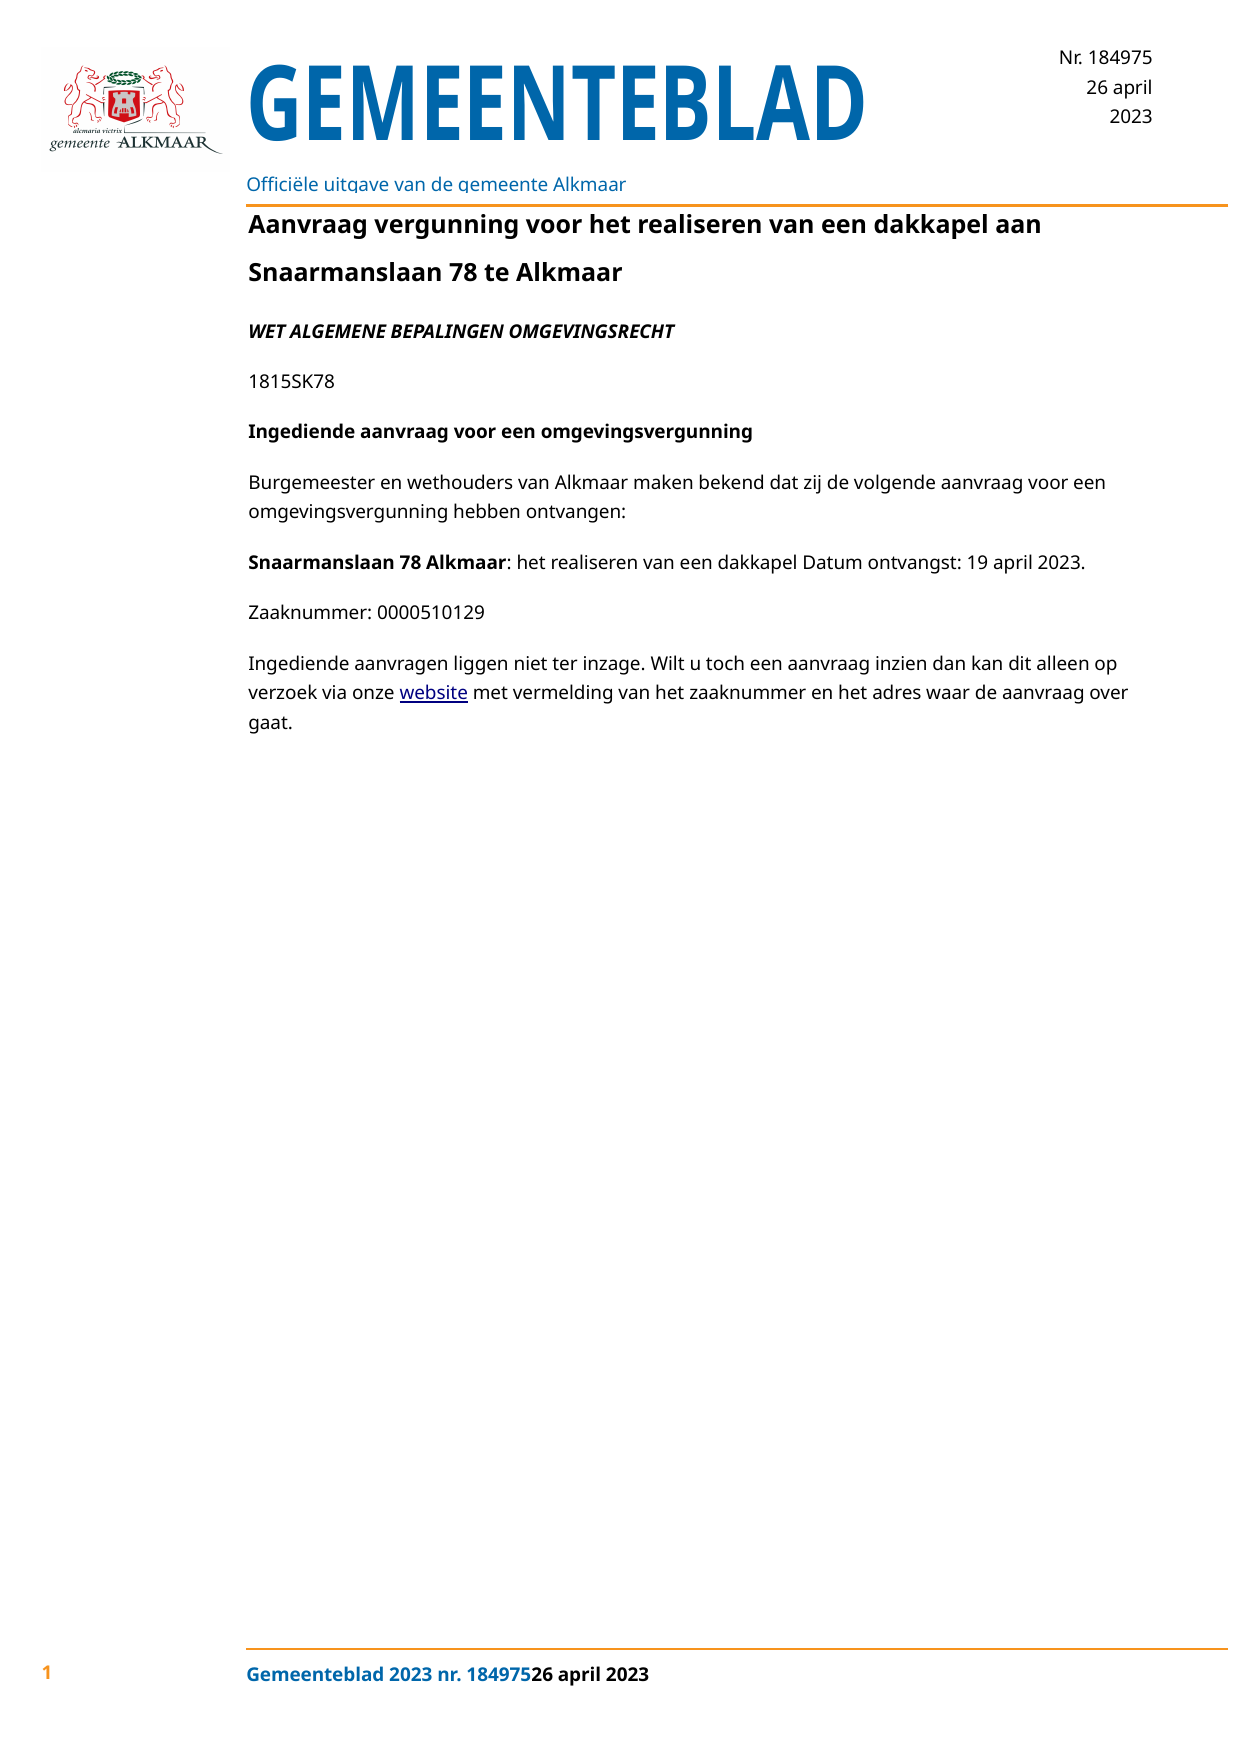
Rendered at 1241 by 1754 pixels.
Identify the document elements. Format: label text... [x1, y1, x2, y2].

text Aanvraag vergunning voor het realiseren van een dakkapel aan Snaarmanslaan 78 te Alkmaar [248, 207, 1152, 288]
text Burgemeester en wethouders van Alkmaar maken bekend dat zij de volgende aanvraag voor een omgevingsvergunning hebben ontvangen: [248, 469, 1152, 524]
text Ingediende aanvragen liggen niet ter inzage. Wilt u toch een aanvraag inzien dan kan dit alleen op verzoek via onze website met vermelding van het zaaknummer en het adres waar de aanvraag over gaat. [248, 650, 1152, 735]
text WET ALGEMENE BEPALINGEN OMGEVINGSRECHT [248, 318, 1152, 344]
text Ingediende aanvraag voor een omgevingsvergunning [248, 419, 1152, 444]
text Zaaknummer: 0000510129 [248, 599, 1152, 625]
text Snaarmanslaan 78 Alkmaar: het realiseren van een dakkapel Datum ontvangst: 19 april 2023. [248, 549, 1152, 575]
text 1815SK78 [248, 368, 1152, 394]
picture [41, 47, 231, 172]
